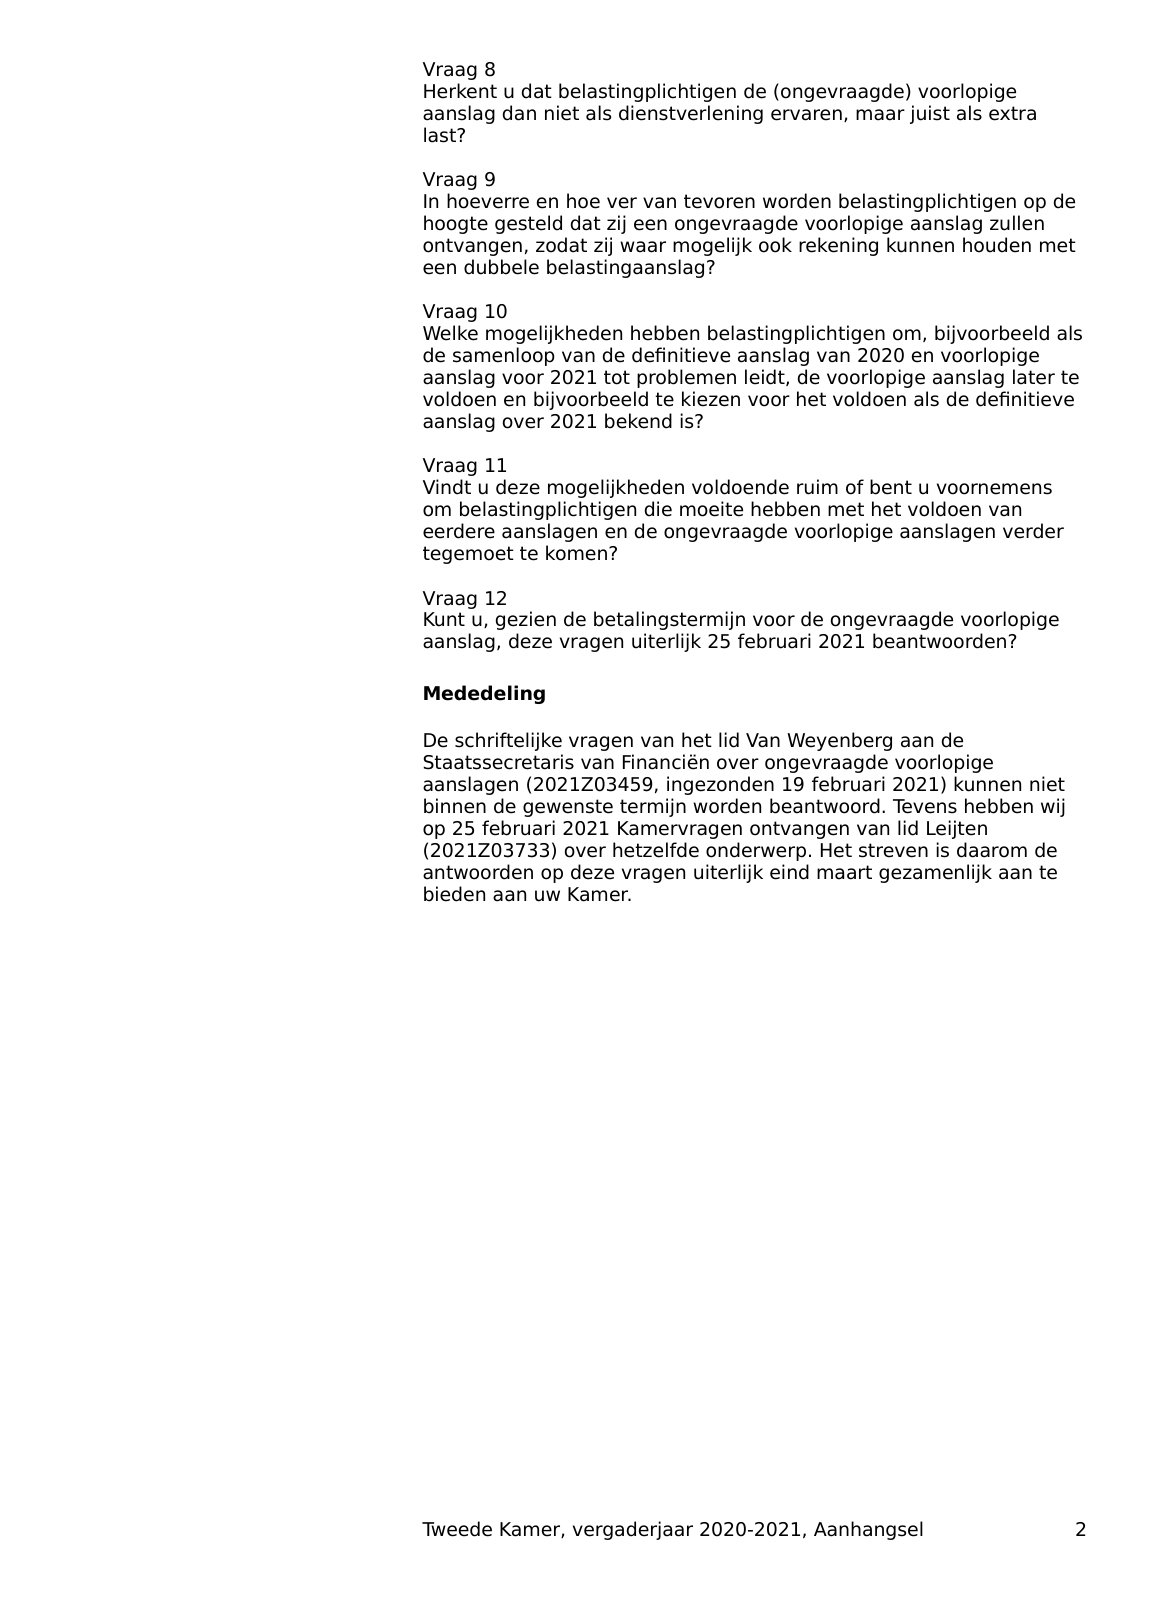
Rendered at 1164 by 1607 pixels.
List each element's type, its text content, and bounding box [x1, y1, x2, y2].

text Vraag 12 [422, 587, 1087, 609]
text Vraag 10 [422, 301, 1087, 323]
text Vindt u deze mogelijkheden voldoende ruim of bent u voornemens om belastingplichtigen die moeite hebben met het voldoen van eerdere aanslagen en de ongevraagde voorlopige aanslagen verder tegemoet te komen? [422, 477, 1087, 565]
text Welke mogelijkheden hebben belastingplichtigen om, bijvoorbeeld als de samenloop van de definitieve aanslag van 2020 en voorlopige aanslag voor 2021 tot problemen leidt, de voorlopige aanslag later te voldoen en bijvoorbeeld te kiezen voor het voldoen als de definitieve aanslag over 2021 bekend is? [422, 323, 1087, 433]
subtitle Mededeling [422, 683, 1087, 705]
text Vraag 8 [422, 59, 1087, 81]
text Vraag 11 [422, 455, 1087, 477]
text Vraag 9 [422, 169, 1087, 191]
text Kunt u, gezien de betalingstermijn voor de ongevraagde voorlopige aanslag, deze vragen uiterlijk 25 februari 2021 beantwoorden? [422, 609, 1087, 653]
text In hoeverre en hoe ver van tevoren worden belastingplichtigen op de hoogte gesteld dat zij een ongevraagde voorlopige aanslag zullen ontvangen, zodat zij waar mogelijk ook rekening kunnen houden met een dubbele belastingaanslag? [422, 191, 1087, 279]
text Herkent u dat belastingplichtigen de (ongevraagde) voorlopige aanslag dan niet als dienstverlening ervaren, maar juist als extra last? [422, 81, 1087, 147]
text De schriftelijke vragen van het lid Van Weyenberg aan de Staatssecretaris van Financiën over ongevraagde voorlopige aanslagen (2021Z03459, ingezonden 19 februari 2021) kunnen niet binnen de gewenste termijn worden beantwoord. Tevens hebben wij op 25 februari 2021 Kamervragen ontvangen van lid Leijten (2021Z03733) over hetzelfde onderwerp. Het streven is daarom de antwoorden op deze vragen uiterlijk eind maart gezamenlijk aan te bieden aan uw Kamer. [422, 730, 1087, 906]
